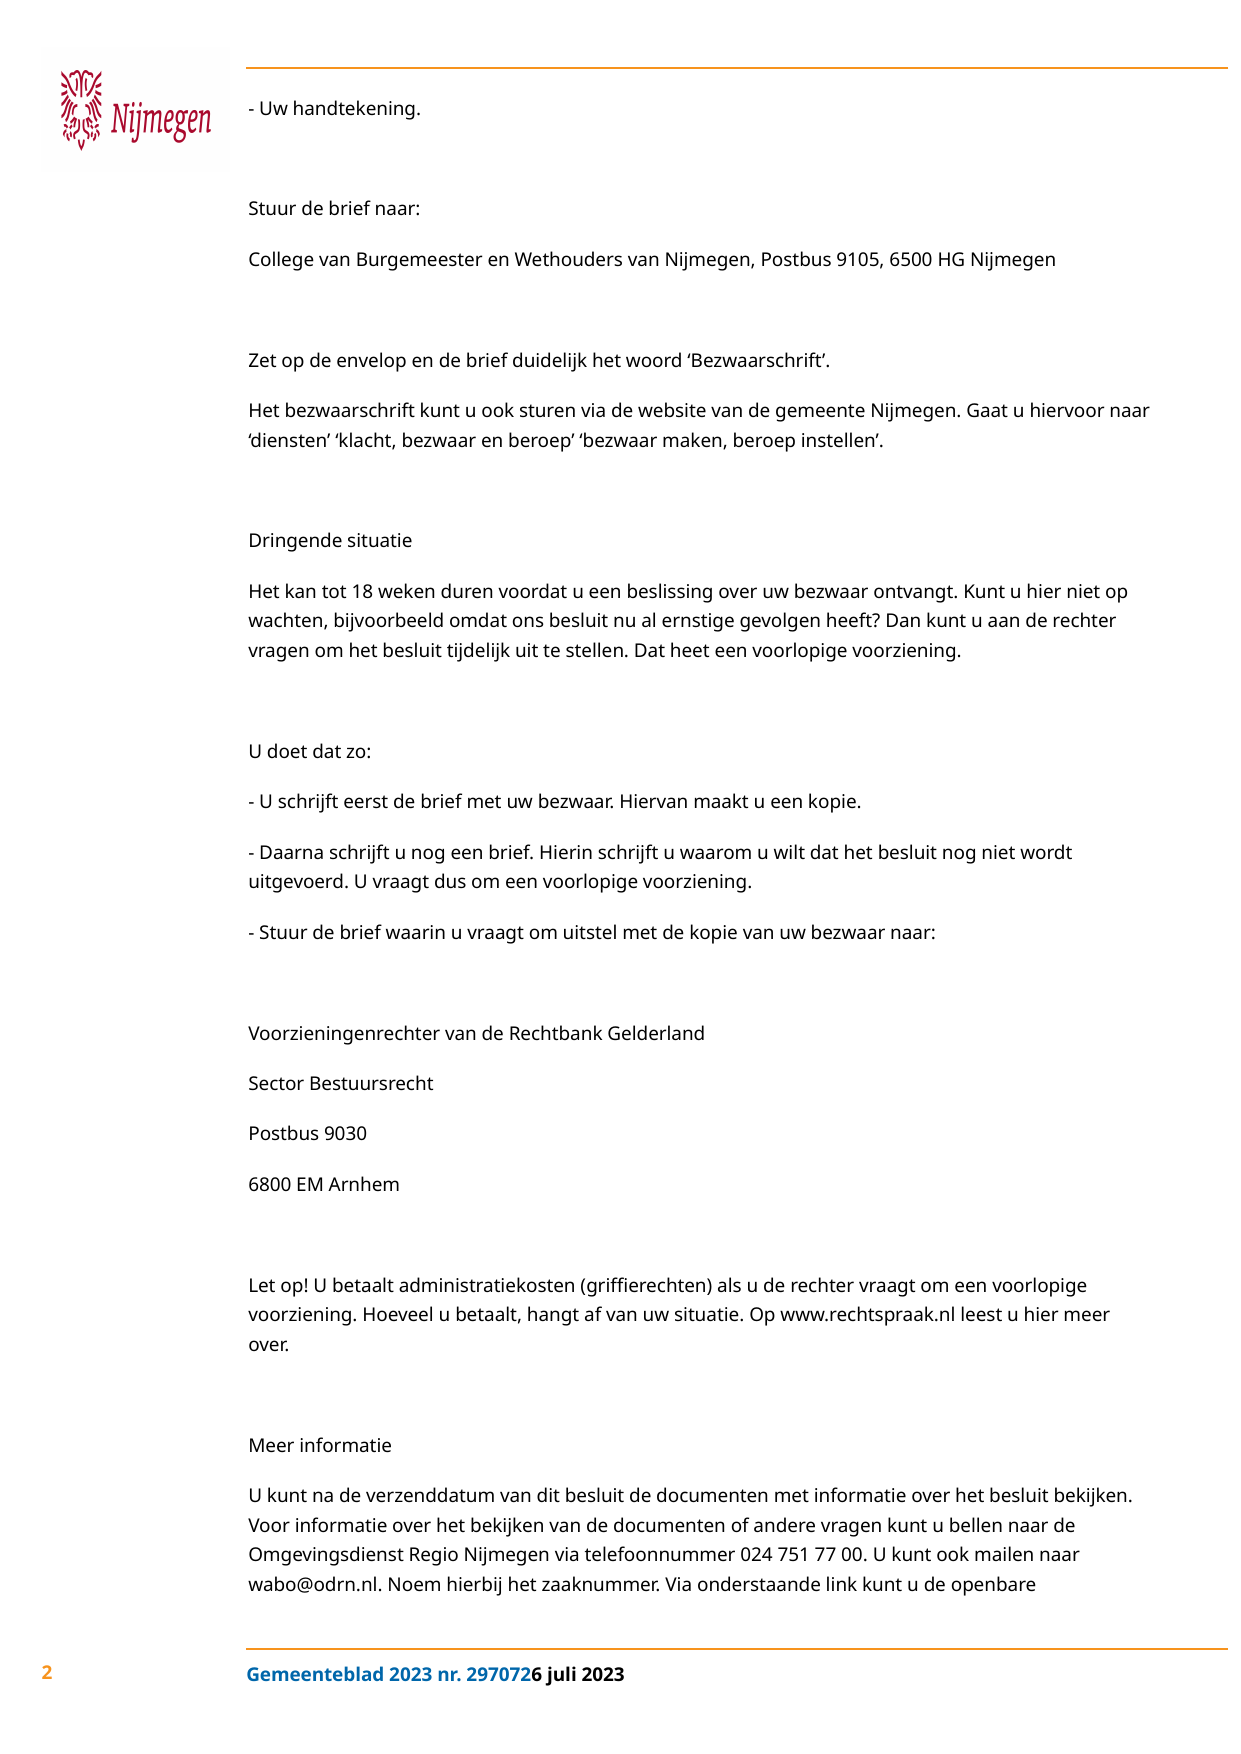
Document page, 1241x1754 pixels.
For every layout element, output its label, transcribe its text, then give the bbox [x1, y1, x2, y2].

text 6800 EM Arnhem [248, 1171, 1152, 1197]
text Meer informatie [248, 1432, 1152, 1458]
text - U schrijft eerst de brief met uw bezwaar. Hiervan maakt u een kopie. [248, 788, 1152, 814]
text Let op! U betaalt administratiekosten (griffierechten) als u de rechter vraagt om een voorlopige voorziening. Hoeveel u betaalt, hangt af van uw situatie. Op www.rechtspraak.nl leest u hier meer over. [248, 1272, 1152, 1357]
text U doet dat zo: [248, 738, 1152, 764]
text Het bezwaarschrift kunt u ook sturen via de website van de gemeente Nijmegen. Gaat u hiervoor naar ‘diensten’ ‘klacht, bezwaar en beroep’ ‘bezwaar maken, beroep instellen’. [248, 397, 1152, 453]
text Het kan tot 18 weken duren voordat u een beslissing over uw bezwaar ontvangt. Kunt u hier niet op wachten, bijvoorbeeld omdat ons besluit nu al ernstige gevolgen heeft? Dan kunt u aan de rechter vragen om het besluit tijdelijk uit te stellen. Dat heet een voorlopige voorziening. [248, 578, 1152, 663]
text - Stuur de brief waarin u vraagt om uitstel met de kopie van uw bezwaar naar: [248, 919, 1152, 945]
text College van Burgemeester en Wethouders van Nijmegen, Postbus 9105, 6500 HG Nijmegen [248, 246, 1152, 272]
picture [41, 47, 231, 172]
text Voorzieningenrechter van de Rechtbank Gelderland [248, 1020, 1152, 1046]
text - Uw handtekening. [248, 95, 1152, 121]
text Postbus 9030 [248, 1121, 1152, 1146]
text Stuur de brief naar: [248, 196, 1152, 221]
text Sector Bestuursrecht [248, 1070, 1152, 1096]
text Dringende situatie [248, 528, 1152, 553]
text U kunt na de verzenddatum van dit besluit de documenten met informatie over het besluit bekijken. Voor informatie over het bekijken van de documenten of andere vragen kunt u bellen naar de Omgevingsdienst Regio Nijmegen via telefoonnummer 024 751 77 00. U kunt ook mailen naar wabo@odrn.nl. Noem hierbij het zaaknummer. Via onderstaande link kunt u de openbare [248, 1482, 1152, 1597]
text - Daarna schrijft u nog een brief. Hierin schrijft u waarom u wilt dat het besluit nog niet wordt uitgevoerd. U vraagt dus om een voorlopige voorziening. [248, 839, 1152, 894]
text Zet op de envelop en de brief duidelijk het woord ‘Bezwaarschrift’. [248, 347, 1152, 373]
